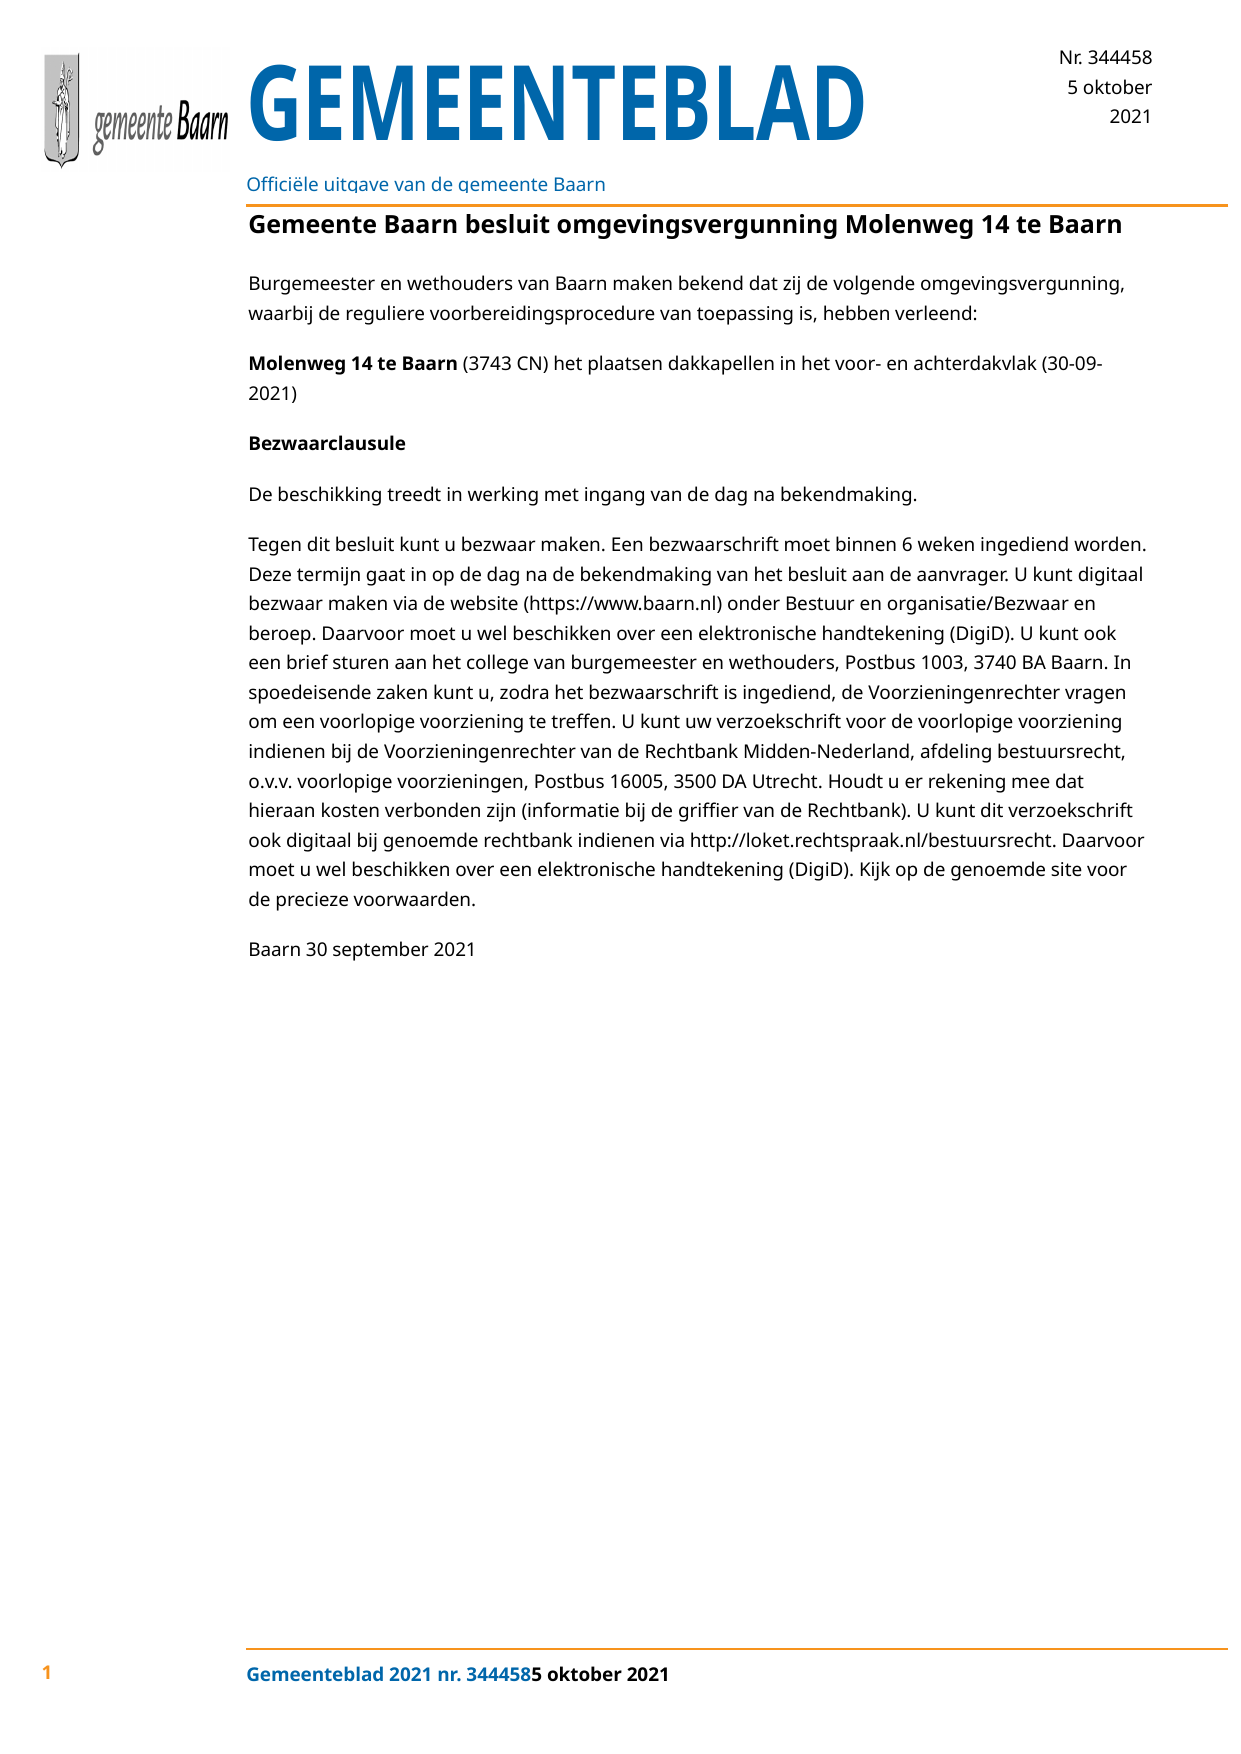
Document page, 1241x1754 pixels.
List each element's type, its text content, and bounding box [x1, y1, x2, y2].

text Burgemeester en wethouders van Baarn maken bekend dat zij de volgende omgevingsvergunning, waarbij de reguliere voorbereidingsprocedure van toepassing is, hebben verleend: [248, 270, 1152, 326]
text Molenweg 14 te Baarn (3743 CN) het plaatsen dakkapellen in het voor- en achterdakvlak (30-09-2021) [248, 350, 1152, 406]
text Baarn 30 september 2021 [248, 937, 1152, 962]
text Bezwaarclausule [248, 430, 1152, 456]
text Gemeente Baarn besluit omgevingsvergunning Molenweg 14 te Baarn [248, 207, 1152, 241]
text Tegen dit besluit kunt u bezwaar maken. Een bezwaarschrift moet binnen 6 weken ingediend worden. Deze termijn gaat in op de dag na de bekendmaking van het besluit aan de aanvrager. U kunt digitaal bezwaar maken via de website (https://www.baarn.nl) onder Bestuur en organisatie/Bezwaar en beroep. Daarvoor moet u wel beschikken over een elektronische handtekening (DigiD). U kunt ook een brief sturen aan het college van burgemeester en wethouders, Postbus 1003, 3740 BA Baarn. In spoedeisende zaken kunt u, zodra het bezwaarschrift is ingediend, de Voorzieningenrechter vragen om een voorlopige voorziening te treffen. U kunt uw verzoekschrift voor de voorlopige voorziening indienen bij de Voorzieningenrechter van de Rechtbank Midden-Nederland, afdeling bestuursrecht, o.v.v. voorlopige voorzieningen, Postbus 16005, 3500 DA Utrecht. Houdt u er rekening mee dat hieraan kosten verbonden zijn (informatie bij de griffier van de Rechtbank). U kunt dit verzoekschrift ook digitaal bij genoemde rechtbank indienen via http://loket.rechtspraak.nl/bestuursrecht. Daarvoor moet u wel beschikken over een elektronische handtekening (DigiD). Kijk op de genoemde site voor de precieze voorwaarden. [248, 531, 1152, 912]
picture [41, 47, 231, 172]
text De beschikking treedt in werking met ingang van de dag na bekendmaking. [248, 481, 1152, 506]
